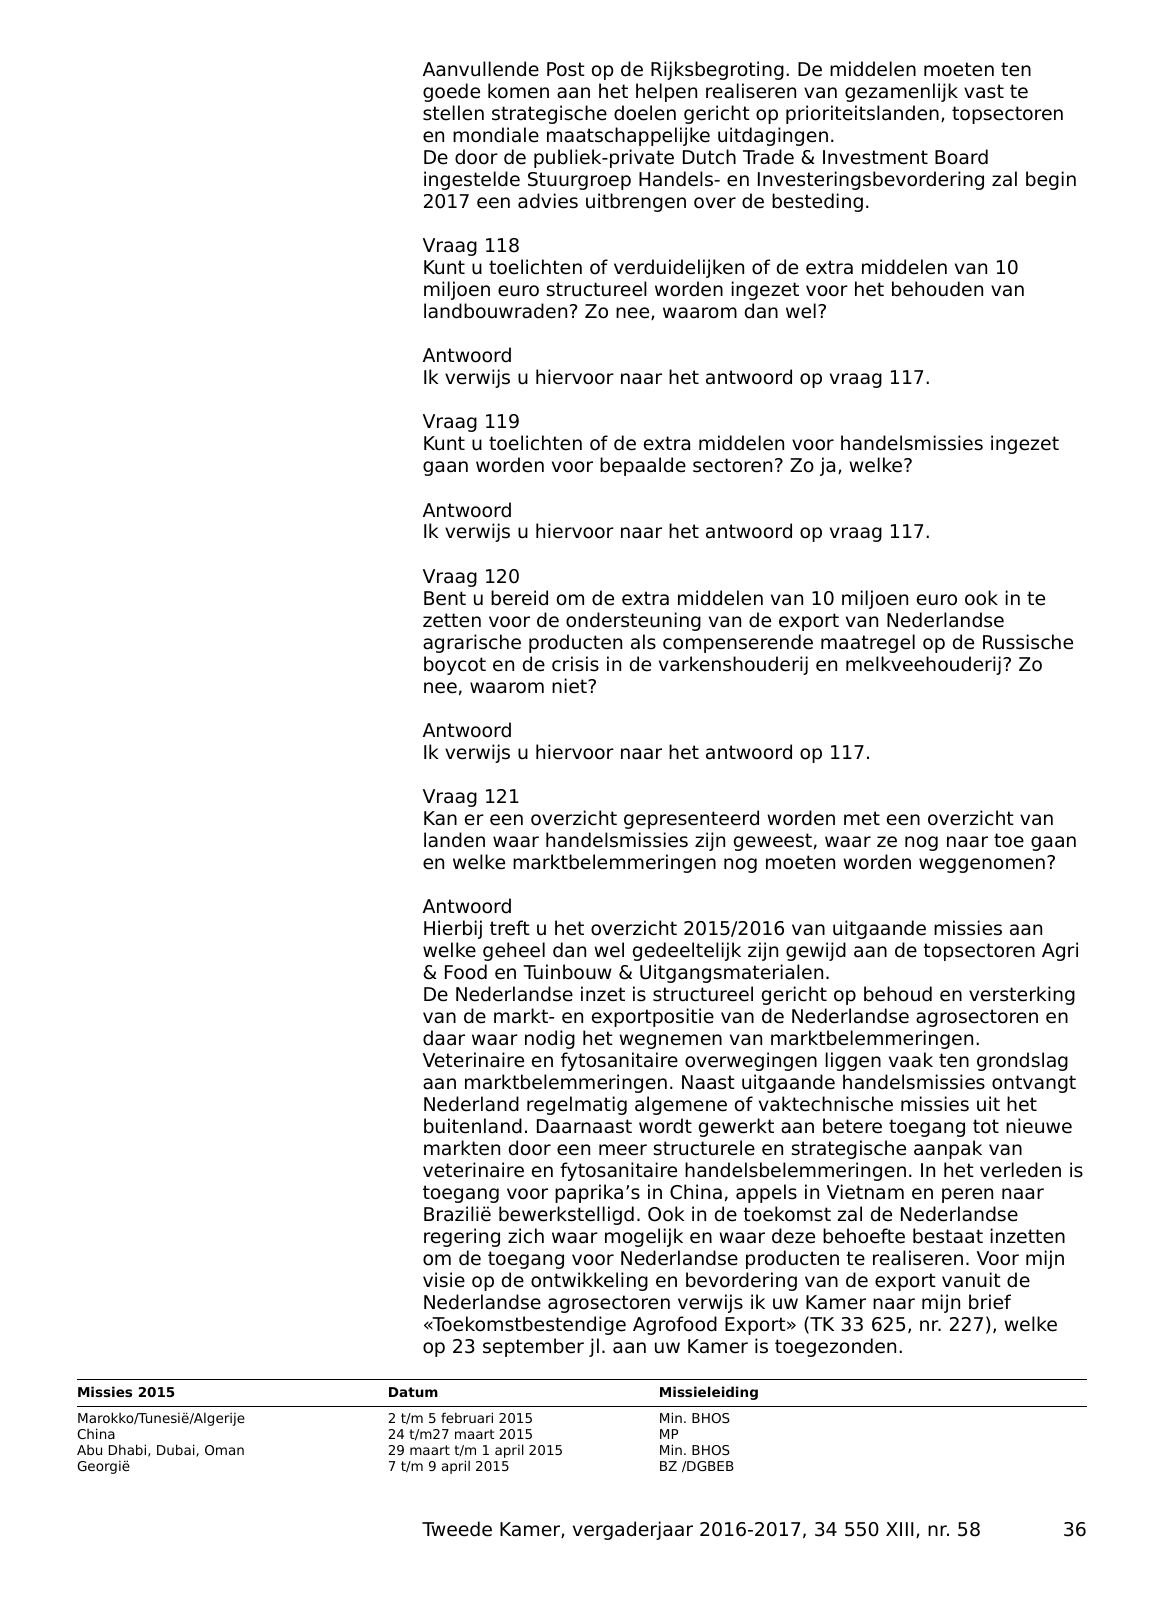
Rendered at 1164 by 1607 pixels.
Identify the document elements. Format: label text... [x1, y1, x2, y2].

table_cell China [77, 1427, 382, 1443]
table_cell Marokko/Tunesië/Algerije [77, 1407, 382, 1427]
text De door de publiek-private Dutch Trade & Investment Board ingestelde Stuurgroep Handels- en Investeringsbevordering zal begin 2017 een advies uitbrengen over de besteding. [422, 147, 1087, 213]
text Antwoord [422, 345, 1087, 367]
text Kunt u toelichten of de extra middelen voor handelsmissies ingezet gaan worden voor bepaalde sectoren? Zo ja, welke? [422, 433, 1087, 477]
text Vraag 118 [422, 235, 1087, 257]
table_cell Georgië [77, 1459, 382, 1474]
text Hierbij treft u het overzicht 2015/2016 van uitgaande missies aan welke geheel dan wel gedeeltelijk zijn gewijd aan de topsectoren Agri & Food en Tuinbouw & Uitgangsmaterialen. [422, 918, 1087, 984]
text Antwoord [422, 720, 1087, 742]
text Kan er een overzicht gepresenteerd worden met een overzicht van landen waar handelsmissies zijn geweest, waar ze nog naar toe gaan en welke marktbelemmeringen nog moeten worden weggenomen? [422, 808, 1087, 874]
text Kunt u toelichten of verduidelijken of de extra middelen van 10 miljoen euro structureel worden ingezet voor het behouden van landbouwraden? Zo nee, waarom dan wel? [422, 257, 1087, 323]
table_cell 29 maart t/m 1 april 2015 [382, 1443, 653, 1458]
table_cell 7 t/m 9 april 2015 [382, 1459, 653, 1474]
text Ik verwijs u hiervoor naar het antwoord op 117. [422, 742, 1087, 764]
table_cell Min. BHOS [653, 1407, 1087, 1427]
table_header Missieleiding [653, 1380, 1087, 1406]
text Ik verwijs u hiervoor naar het antwoord op vraag 117. [422, 367, 1087, 389]
table_cell Min. BHOS [653, 1443, 1087, 1458]
table_cell 2 t/m 5 februari 2015 [382, 1407, 653, 1427]
text Aanvullende Post op de Rijksbegroting. De middelen moeten ten goede komen aan het helpen realiseren van gezamenlijk vast te stellen strategische doelen gericht op prioriteitslanden, topsectoren en mondiale maatschappelijke uitdagingen. [422, 59, 1087, 147]
text Antwoord [422, 499, 1087, 521]
text Bent u bereid om de extra middelen van 10 miljoen euro ook in te zetten voor de ondersteuning van de export van Nederlandse agrarische producten als compenserende maatregel op de Russische boycot en de crisis in de varkenshouderij en melkveehouderij? Zo nee, waarom niet? [422, 588, 1087, 697]
table_cell MP [653, 1427, 1087, 1443]
text De Nederlandse inzet is structureel gericht op behoud en versterking van de markt- en exportpositie van de Nederlandse agrosectoren en daar waar nodig het wegnemen van marktbelemmeringen. Veterinaire en fytosanitaire overwegingen liggen vaak ten grondslag aan marktbelemmeringen. Naast uitgaande handelsmissies ontvangt Nederland regelmatig algemene of vaktechnische missies uit het buitenland. Daarnaast wordt gewerkt aan betere toegang tot nieuwe markten door een meer structurele en strategische aanpak van veterinaire en fytosanitaire handelsbelemmeringen. In het verleden is toegang voor paprika’s in China, appels in Vietnam en peren naar Brazilië bewerkstelligd. Ook in de toekomst zal de Nederlandse regering zich waar mogelijk en waar deze behoefte bestaat inzetten om de toegang voor Nederlandse producten te realiseren. Voor mijn visie op de ontwikkeling en bevordering van de export vanuit de Nederlandse agrosectoren verwijs ik uw Kamer naar mijn brief «Toekomstbestendige Agrofood Export» (TK 33 625, nr. 227), welke op 23 september jl. aan uw Kamer is toegezonden. [422, 984, 1087, 1357]
table_header Missies 2015 [77, 1380, 382, 1406]
text Ik verwijs u hiervoor naar het antwoord op vraag 117. [422, 521, 1087, 543]
table_cell BZ /DGBEB [653, 1459, 1087, 1474]
table_cell Abu Dhabi, Dubai, Oman [77, 1443, 382, 1458]
text Vraag 119 [422, 411, 1087, 433]
table_cell 24 t/m27 maart 2015 [382, 1427, 653, 1443]
text Vraag 121 [422, 786, 1087, 808]
table_header Datum [382, 1380, 653, 1406]
text Vraag 120 [422, 566, 1087, 588]
text Antwoord [422, 896, 1087, 918]
